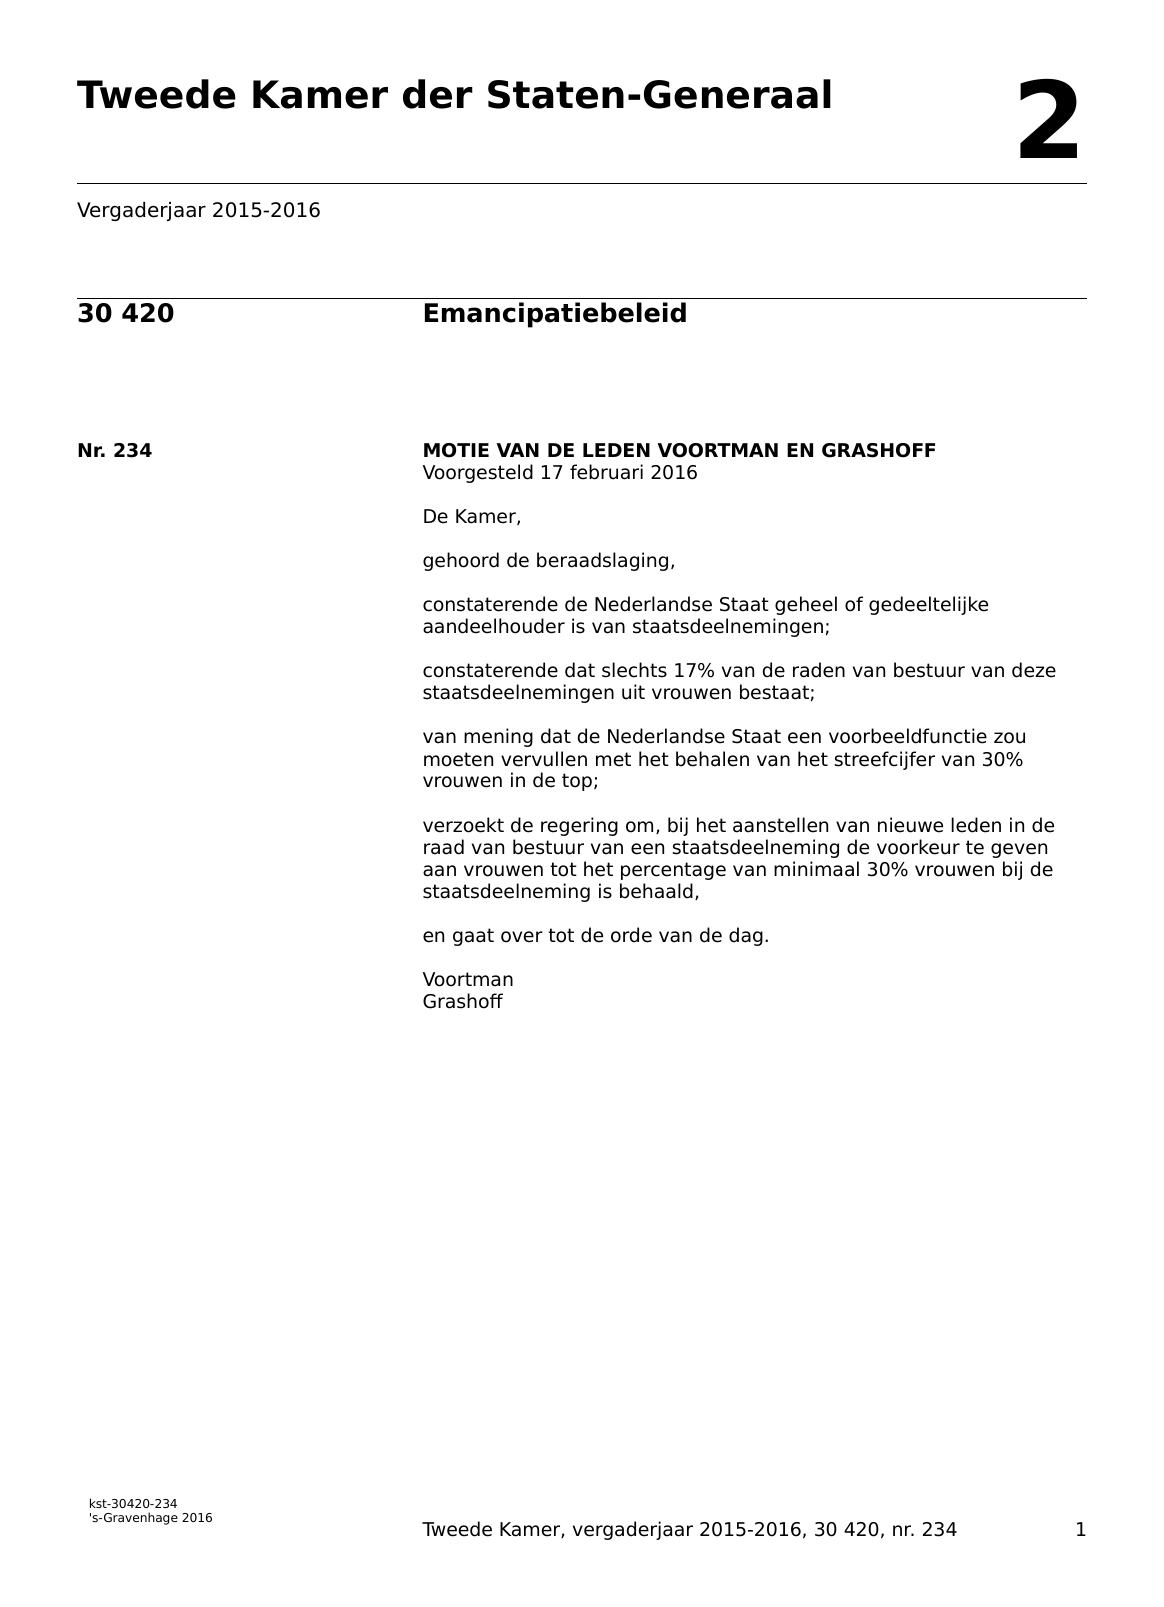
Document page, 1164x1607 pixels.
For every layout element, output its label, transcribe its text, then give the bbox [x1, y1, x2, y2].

text De Kamer, [422, 506, 1087, 528]
text en gaat over tot de orde van de dag. [422, 925, 1087, 947]
text Voorgesteld 17 februari 2016 [422, 462, 1087, 484]
subtitle Nr. 234 MOTIE VAN DE LEDEN VOORTMAN EN GRASHOFF [77, 440, 1087, 462]
text kst-30420-234 [88, 1497, 323, 1511]
text gehoord de beraadslaging, [422, 550, 1087, 572]
text 's-Gravenhage 2016 [88, 1511, 323, 1525]
text constaterende dat slechts 17% van de raden van bestuur van deze staatsdeelnemingen uit vrouwen bestaat; [422, 660, 1087, 704]
table_header 2 [886, 59, 1087, 183]
table_cell Vergaderjaar 2015-2016 [77, 184, 1087, 298]
table_header Tweede Kamer der Staten-Generaal [77, 59, 886, 183]
text verzoekt de regering om, bij het aanstellen van nieuwe leden in de raad van bestuur van een staatsdeelneming de voorkeur te geven aan vrouwen tot het percentage van minimaal 30% vrouwen bij de staatsdeelneming is behaald, [422, 814, 1087, 902]
text Grashoff [422, 991, 1087, 1013]
text van mening dat de Nederlandse Staat een voorbeeldfunctie zou moeten vervullen met het behalen van het streefcijfer van 30% vrouwen in de top; [422, 726, 1087, 792]
text Voortman [422, 969, 1087, 991]
text constaterende de Nederlandse Staat geheel of gedeeltelijke aandeelhouder is van staatsdeelnemingen; [422, 594, 1087, 638]
subtitle 30 420 Emancipatiebeleid [77, 299, 1087, 329]
